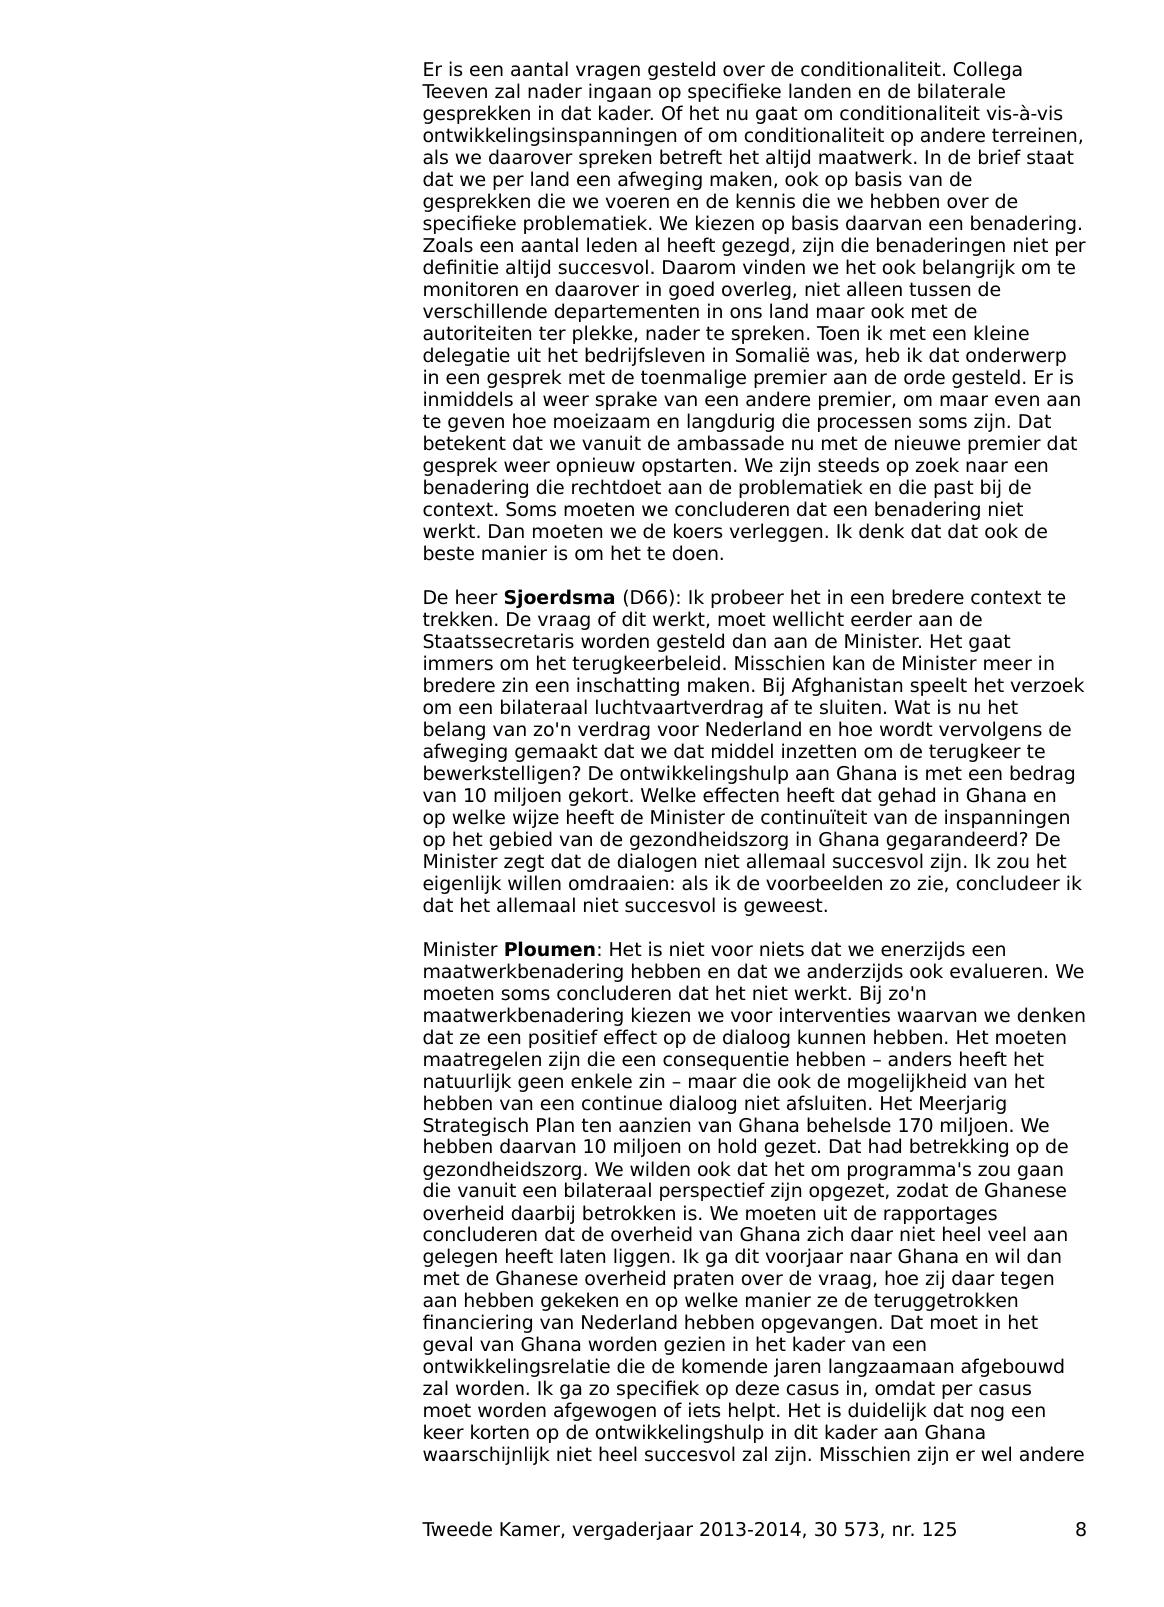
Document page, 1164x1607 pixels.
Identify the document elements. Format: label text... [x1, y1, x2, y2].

text De heer Sjoerdsma (D66): Ik probeer het in een bredere context te trekken. De vraag of dit werkt, moet wellicht eerder aan de Staatssecretaris worden gesteld dan aan de Minister. Het gaat immers om het terugkeerbeleid. Misschien kan de Minister meer in bredere zin een inschatting maken. Bij Afghanistan speelt het verzoek om een bilateraal luchtvaartverdrag af te sluiten. Wat is nu het belang van zo'n verdrag voor Nederland en hoe wordt vervolgens de afweging gemaakt dat we dat middel inzetten om de terugkeer te bewerkstelligen? De ontwikkelingshulp aan Ghana is met een bedrag van 10 miljoen gekort. Welke effecten heeft dat gehad in Ghana en op welke wijze heeft de Minister de continuïteit van de inspanningen op het gebied van de gezondheidszorg in Ghana gegarandeerd? De Minister zegt dat de dialogen niet allemaal succesvol zijn. Ik zou het eigenlijk willen omdraaien: als ik de voorbeelden zo zie, concludeer ik dat het allemaal niet succesvol is geweest. [422, 587, 1087, 916]
text Er is een aantal vragen gesteld over de conditionaliteit. Collega Teeven zal nader ingaan op specifieke landen en de bilaterale gesprekken in dat kader. Of het nu gaat om conditionaliteit vis-à-vis ontwikkelingsinspanningen of om conditionaliteit op andere terreinen, als we daarover spreken betreft het altijd maatwerk. In de brief staat dat we per land een afweging maken, ook op basis van de gesprekken die we voeren en de kennis die we hebben over de specifieke problematiek. We kiezen op basis daarvan een benadering. Zoals een aantal leden al heeft gezegd, zijn die benaderingen niet per definitie altijd succesvol. Daarom vinden we het ook belangrijk om te monitoren en daarover in goed overleg, niet alleen tussen de verschillende departementen in ons land maar ook met de autoriteiten ter plekke, nader te spreken. Toen ik met een kleine delegatie uit het bedrijfsleven in Somalië was, heb ik dat onderwerp in een gesprek met de toenmalige premier aan de orde gesteld. Er is inmiddels al weer sprake van een andere premier, om maar even aan te geven hoe moeizaam en langdurig die processen soms zijn. Dat betekent dat we vanuit de ambassade nu met de nieuwe premier dat gesprek weer opnieuw opstarten. We zijn steeds op zoek naar een benadering die rechtdoet aan de problematiek en die past bij de context. Soms moeten we concluderen dat een benadering niet werkt. Dan moeten we de koers verleggen. Ik denk dat dat ook de beste manier is om het te doen. [422, 59, 1087, 564]
text Minister Ploumen: Het is niet voor niets dat we enerzijds een maatwerkbenadering hebben en dat we anderzijds ook evalueren. We moeten soms concluderen dat het niet werkt. Bij zo'n maatwerkbenadering kiezen we voor interventies waarvan we denken dat ze een positief effect op de dialoog kunnen hebben. Het moeten maatregelen zijn die een consequentie hebben – anders heeft het natuurlijk geen enkele zin – maar die ook de mogelijkheid van het hebben van een continue dialoog niet afsluiten. Het Meerjarig Strategisch Plan ten aanzien van Ghana behelsde 170 miljoen. We hebben daarvan 10 miljoen on hold gezet. Dat had betrekking op de gezondheidszorg. We wilden ook dat het om programma's zou gaan die vanuit een bilateraal perspectief zijn opgezet, zodat de Ghanese overheid daarbij betrokken is. We moeten uit de rapportages concluderen dat de overheid van Ghana zich daar niet heel veel aan gelegen heeft laten liggen. Ik ga dit voorjaar naar Ghana en wil dan met de Ghanese overheid praten over de vraag, hoe zij daar tegen aan hebben gekeken en op welke manier ze de teruggetrokken financiering van Nederland hebben opgevangen. Dat moet in het geval van Ghana worden gezien in het kader van een ontwikkelingsrelatie die de komende jaren langzaamaan afgebouwd zal worden. Ik ga zo specifiek op deze casus in, omdat per casus moet worden afgewogen of iets helpt. Het is duidelijk dat nog een keer korten op de ontwikkelingshulp in dit kader aan Ghana waarschijnlijk niet heel succesvol zal zijn. Misschien zijn er wel andere [422, 939, 1087, 1466]
